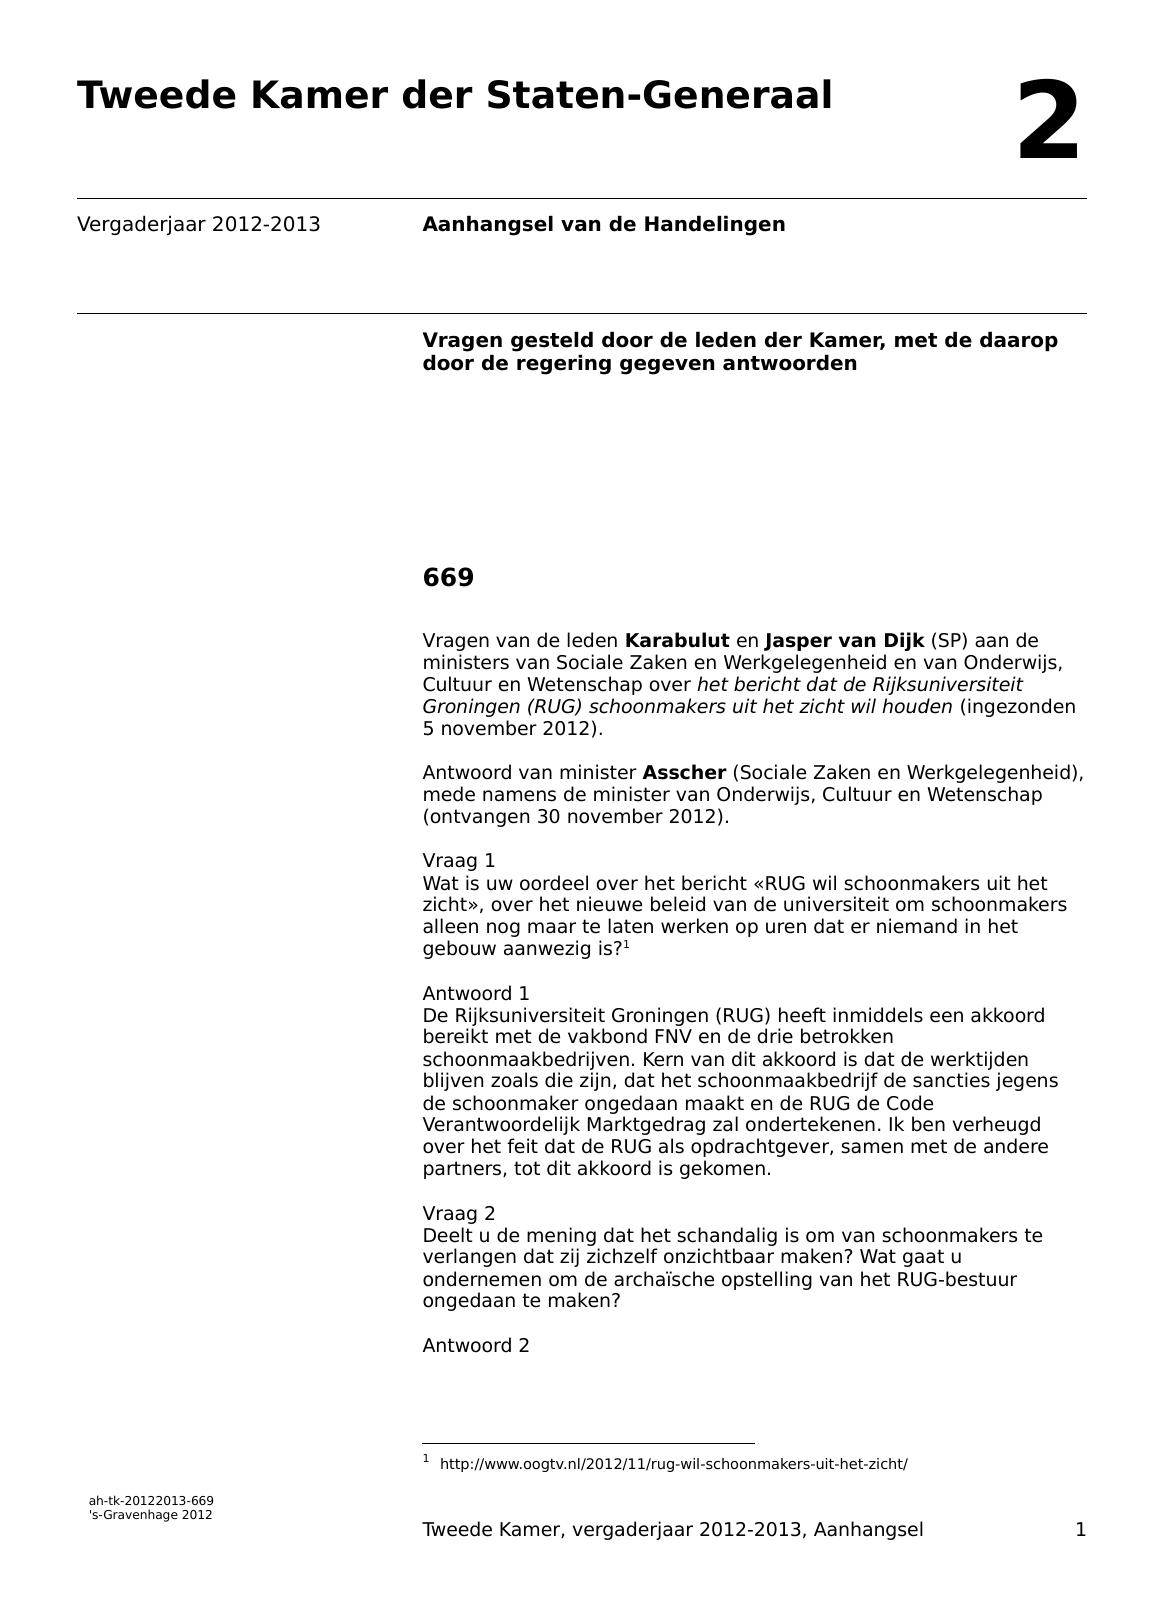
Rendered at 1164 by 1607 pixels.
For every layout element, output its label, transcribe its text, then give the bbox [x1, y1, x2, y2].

text De Rijksuniversiteit Groningen (RUG) heeft inmiddels een akkoord bereikt met de vakbond FNV en de drie betrokken schoonmaakbedrijven. Kern van dit akkoord is dat de werktijden blijven zoals die zijn, dat het schoonmaakbedrijf de sancties jegens de schoonmaker ongedaan maakt en de RUG de Code Verantwoordelijk Marktgedrag zal ondertekenen. Ik ben verheugd over het feit dat de RUG als opdrachtgever, samen met de andere partners, tot dit akkoord is gekomen. [422, 1004, 1087, 1180]
table_cell Aanhangsel van de Handelingen [422, 199, 1087, 313]
table_cell [77, 314, 422, 375]
text Antwoord 2 [422, 1334, 1087, 1357]
text Vraag 2 [422, 1202, 1087, 1224]
text 's-Gravenhage 2012 [88, 1508, 323, 1522]
text Vraag 1 [422, 850, 1087, 872]
text ah-tk-20122013-669 [88, 1494, 323, 1508]
table_cell Vragen gesteld door de leden der Kamer, met de daarop door de regering gegeven antwoorden [422, 314, 1087, 375]
text Deelt u de mening dat het schandalig is om van schoonmakers te verlangen dat zij zichzelf onzichtbaar maken? Wat gaat u ondernemen om de archaïsche opstelling van het RUG-bestuur ongedaan te maken? [422, 1224, 1087, 1312]
table_header Tweede Kamer der Staten-Generaal [77, 59, 886, 198]
text Wat is uw oordeel over het bericht «RUG wil schoonmakers uit het zicht», over het nieuwe beleid van de universiteit om schoonmakers alleen nog maar te laten werken op uren dat er niemand in het gebouw aanwezig is? [422, 872, 1087, 960]
text Antwoord 1 [422, 982, 1087, 1004]
table_header 2 [886, 59, 1087, 198]
text Vragen van de leden Karabulut en Jasper van Dijk (SP) aan de ministers van Sociale Zaken en Werkgelegenheid en van Onderwijs, Cultuur en Wetenschap over het bericht dat de Rijksuniversiteit Groningen (RUG) schoonmakers uit het zicht wil houden (ingezonden 5 november 2012). [422, 630, 1087, 740]
table_cell Vergaderjaar 2012-2013 [77, 199, 422, 313]
text http://www.oogtv.nl/2012/11/rug-wil-schoonmakers-uit-het-zicht/ [422, 1452, 1087, 1474]
text 669 [422, 563, 1087, 592]
text Antwoord van minister Asscher (Sociale Zaken en Werkgelegenheid), mede namens de minister van Onderwijs, Cultuur en Wetenschap (ontvangen 30 november 2012). [422, 762, 1087, 828]
